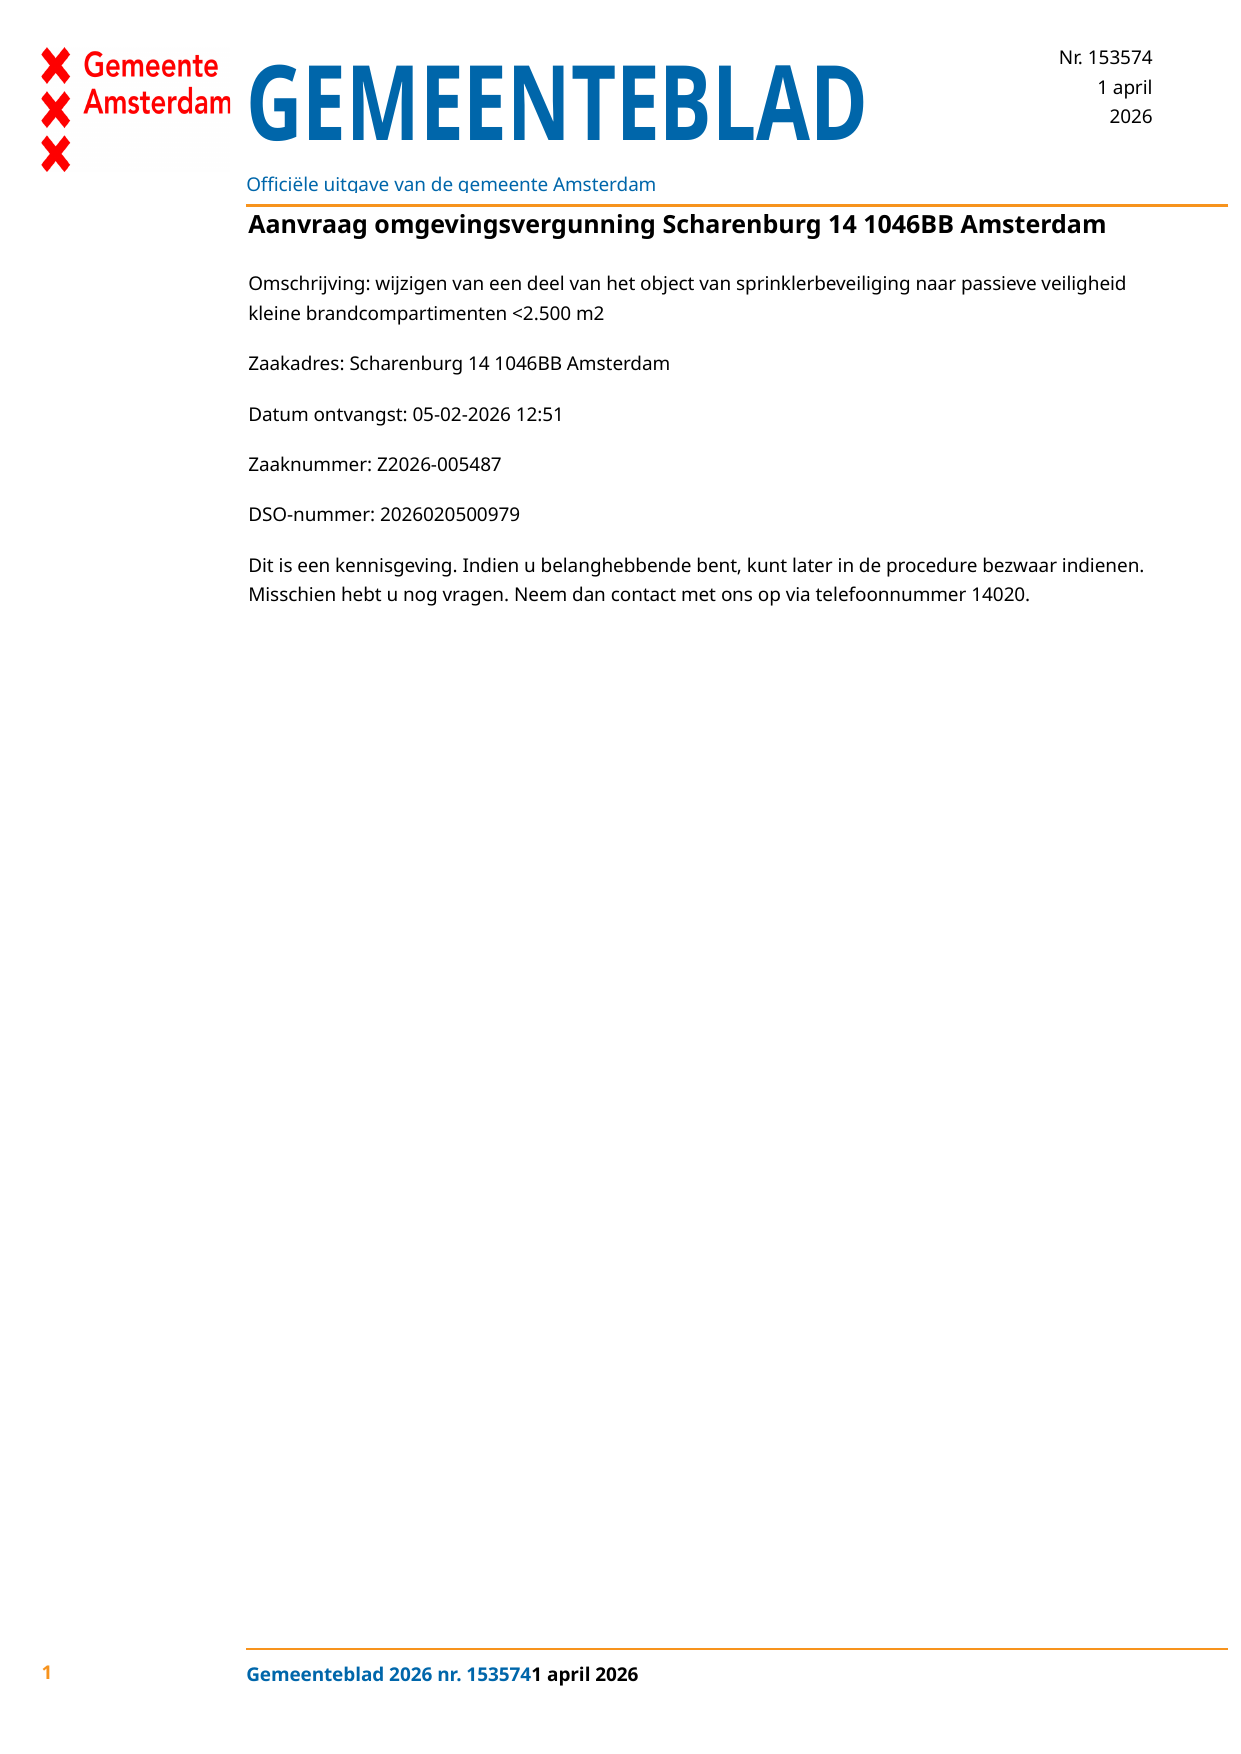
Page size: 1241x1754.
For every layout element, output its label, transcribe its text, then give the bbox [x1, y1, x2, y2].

text Zaaknummer: Z2026-005487 [248, 451, 1152, 477]
text Dit is een kennisgeving. Indien u belanghebbende bent, kunt later in de procedure bezwaar indienen. Misschien hebt u nog vragen. Neem dan contact met ons op via telefoonnummer 14020. [248, 552, 1152, 607]
text Aanvraag omgevingsvergunning Scharenburg 14 1046BB Amsterdam [248, 207, 1152, 241]
picture [41, 47, 231, 172]
text Zaakadres: Scharenburg 14 1046BB Amsterdam [248, 350, 1152, 376]
text Omschrijving: wijzigen van een deel van het object van sprinklerbeveiliging naar passieve veiligheid kleine brandcompartimenten <2.500 m2 [248, 270, 1152, 326]
text DSO-nummer: 2026020500979 [248, 502, 1152, 527]
text Datum ontvangst: 05-02-2026 12:51 [248, 401, 1152, 426]
